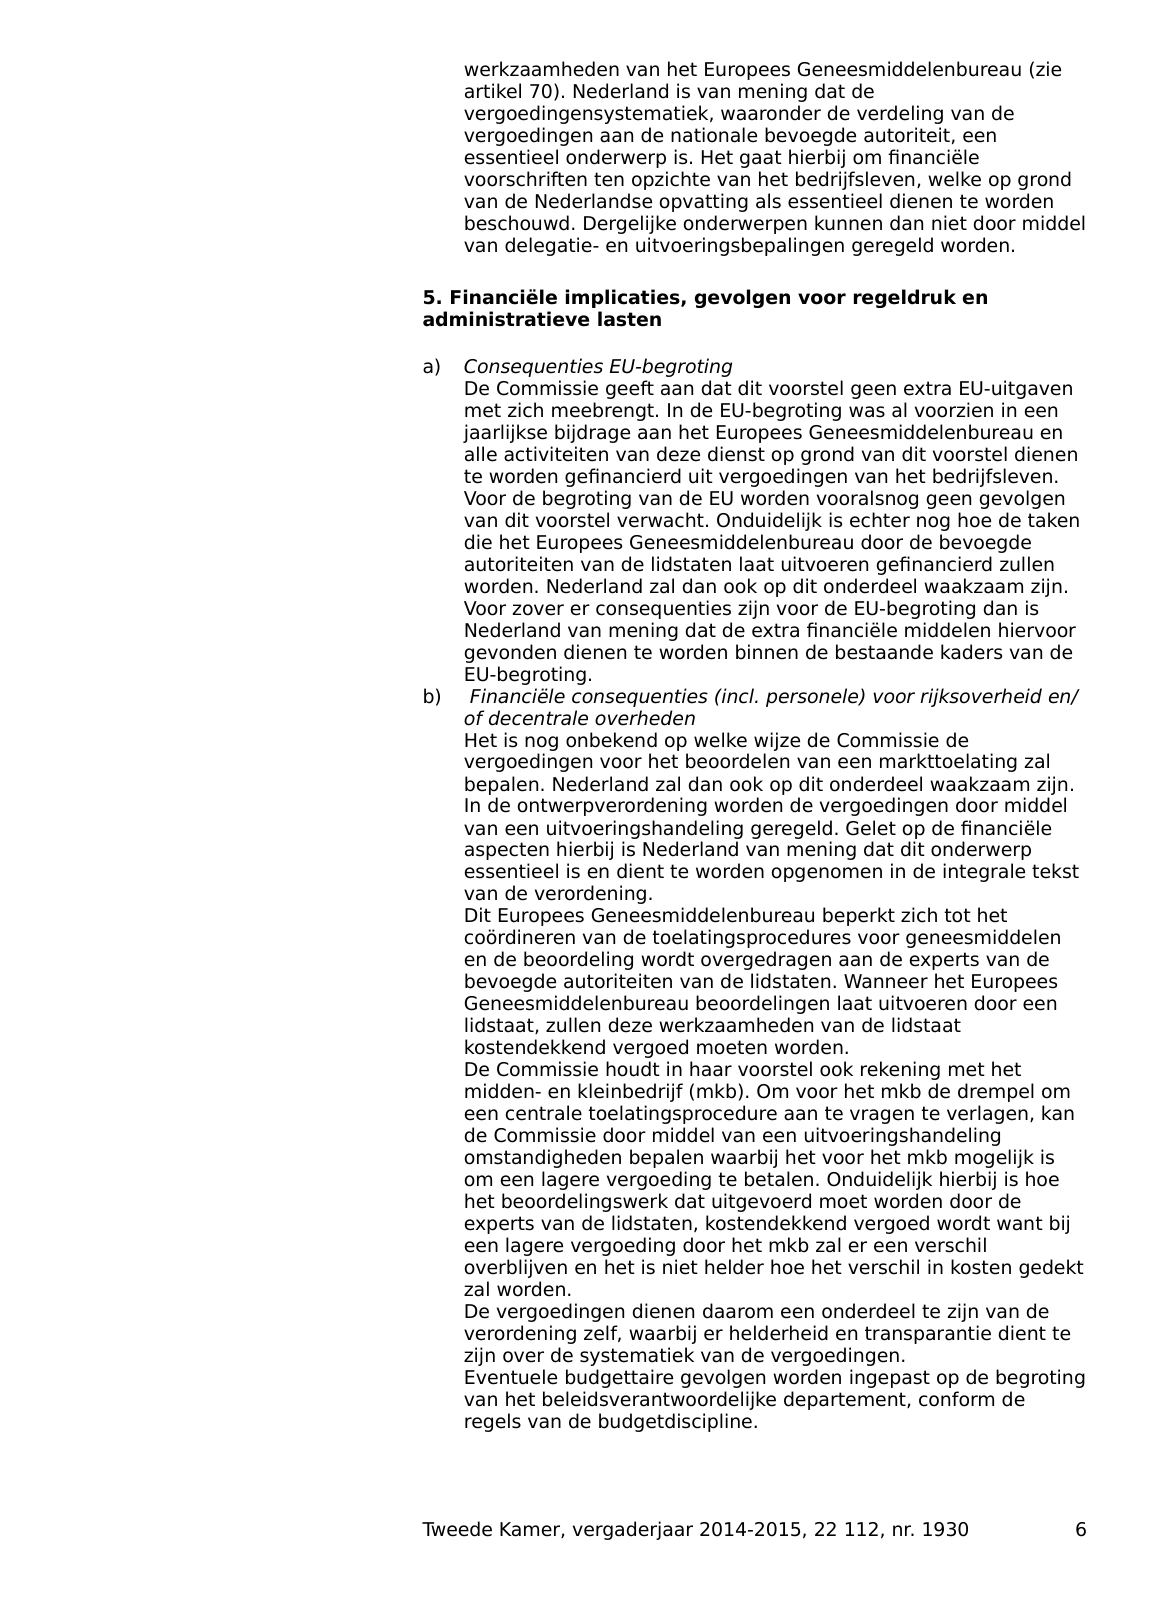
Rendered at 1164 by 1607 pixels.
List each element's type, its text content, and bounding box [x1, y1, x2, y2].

text Het is nog onbekend op welke wijze de Commissie de vergoedingen voor het beoordelen van een markttoelating zal bepalen. Nederland zal dan ook op dit onderdeel waakzaam zijn. In de ontwerpverordening worden de vergoedingen door middel van een uitvoeringshandeling geregeld. Gelet op de financiële aspecten hierbij is Nederland van mening dat dit onderwerp essentieel is en dient te worden opgenomen in de integrale tekst van de verordening. [464, 729, 1087, 905]
text Eventuele budgettaire gevolgen worden ingepast op de begroting van het beleidsverantwoordelijke departement, conform de regels van de budgetdiscipline. [464, 1367, 1087, 1433]
text De Commissie geeft aan dat dit voorstel geen extra EU-uitgaven met zich meebrengt. In de EU-begroting was al voorzien in een jaarlijkse bijdrage aan het Europees Geneesmiddelenbureau en alle activiteiten van deze dienst op grond van dit voorstel dienen te worden gefinancierd uit vergoedingen van het bedrijfsleven. Voor de begroting van de EU worden vooralsnog geen gevolgen van dit voorstel verwacht. Onduidelijk is echter nog hoe de taken die het Europees Geneesmiddelenbureau door de bevoegde autoriteiten van de lidstaten laat uitvoeren gefinancierd zullen worden. Nederland zal dan ook op dit onderdeel waakzaam zijn. Voor zover er consequenties zijn voor de EU-begroting dan is Nederland van mening dat de extra financiële middelen hiervoor gevonden dienen te worden binnen de bestaande kaders van de EU-begroting. [464, 378, 1087, 686]
subtitle 5. Financiële implicaties, gevolgen voor regeldruk en administratieve lasten [422, 287, 1087, 331]
text werkzaamheden van het Europees Geneesmiddelenbureau (zie artikel 70). Nederland is van mening dat de vergoedingensystematiek, waaronder de verdeling van de vergoedingen aan de nationale bevoegde autoriteit, een essentieel onderwerp is. Het gaat hierbij om financiële voorschriften ten opzichte van het bedrijfsleven, welke op grond van de Nederlandse opvatting als essentieel dienen te worden beschouwd. Dergelijke onderwerpen kunnen dan niet door middel van delegatie- en uitvoeringsbepalingen geregeld worden. [464, 59, 1087, 257]
text Dit Europees Geneesmiddelenbureau beperkt zich tot het coördineren van de toelatingsprocedures voor geneesmiddelen en de beoordeling wordt overgedragen aan de experts van de bevoegde autoriteiten van de lidstaten. Wanneer het Europees Geneesmiddelenbureau beoordelingen laat uitvoeren door een lidstaat, zullen deze werkzaamheden van de lidstaat kostendekkend vergoed moeten worden. [464, 905, 1087, 1059]
text De vergoedingen dienen daarom een onderdeel te zijn van de verordening zelf, waarbij er helderheid en transparantie dient te zijn over de systematiek van de vergoedingen. [464, 1301, 1087, 1367]
text a) Consequenties EU-begroting [422, 356, 1087, 378]
text b) Financiële consequenties (incl. personele) voor rijksoverheid en/ of decentrale overheden [422, 686, 1087, 729]
text De Commissie houdt in haar voorstel ook rekening met het midden- en kleinbedrijf (mkb). Om voor het mkb de drempel om een centrale toelatingsprocedure aan te vragen te verlagen, kan de Commissie door middel van een uitvoeringshandeling omstandigheden bepalen waarbij het voor het mkb mogelijk is om een lagere vergoeding te betalen. Onduidelijk hierbij is hoe het beoordelingswerk dat uitgevoerd moet worden door de experts van de lidstaten, kostendekkend vergoed wordt want bij een lagere vergoeding door het mkb zal er een verschil overblijven en het is niet helder hoe het verschil in kosten gedekt zal worden. [464, 1059, 1087, 1301]
